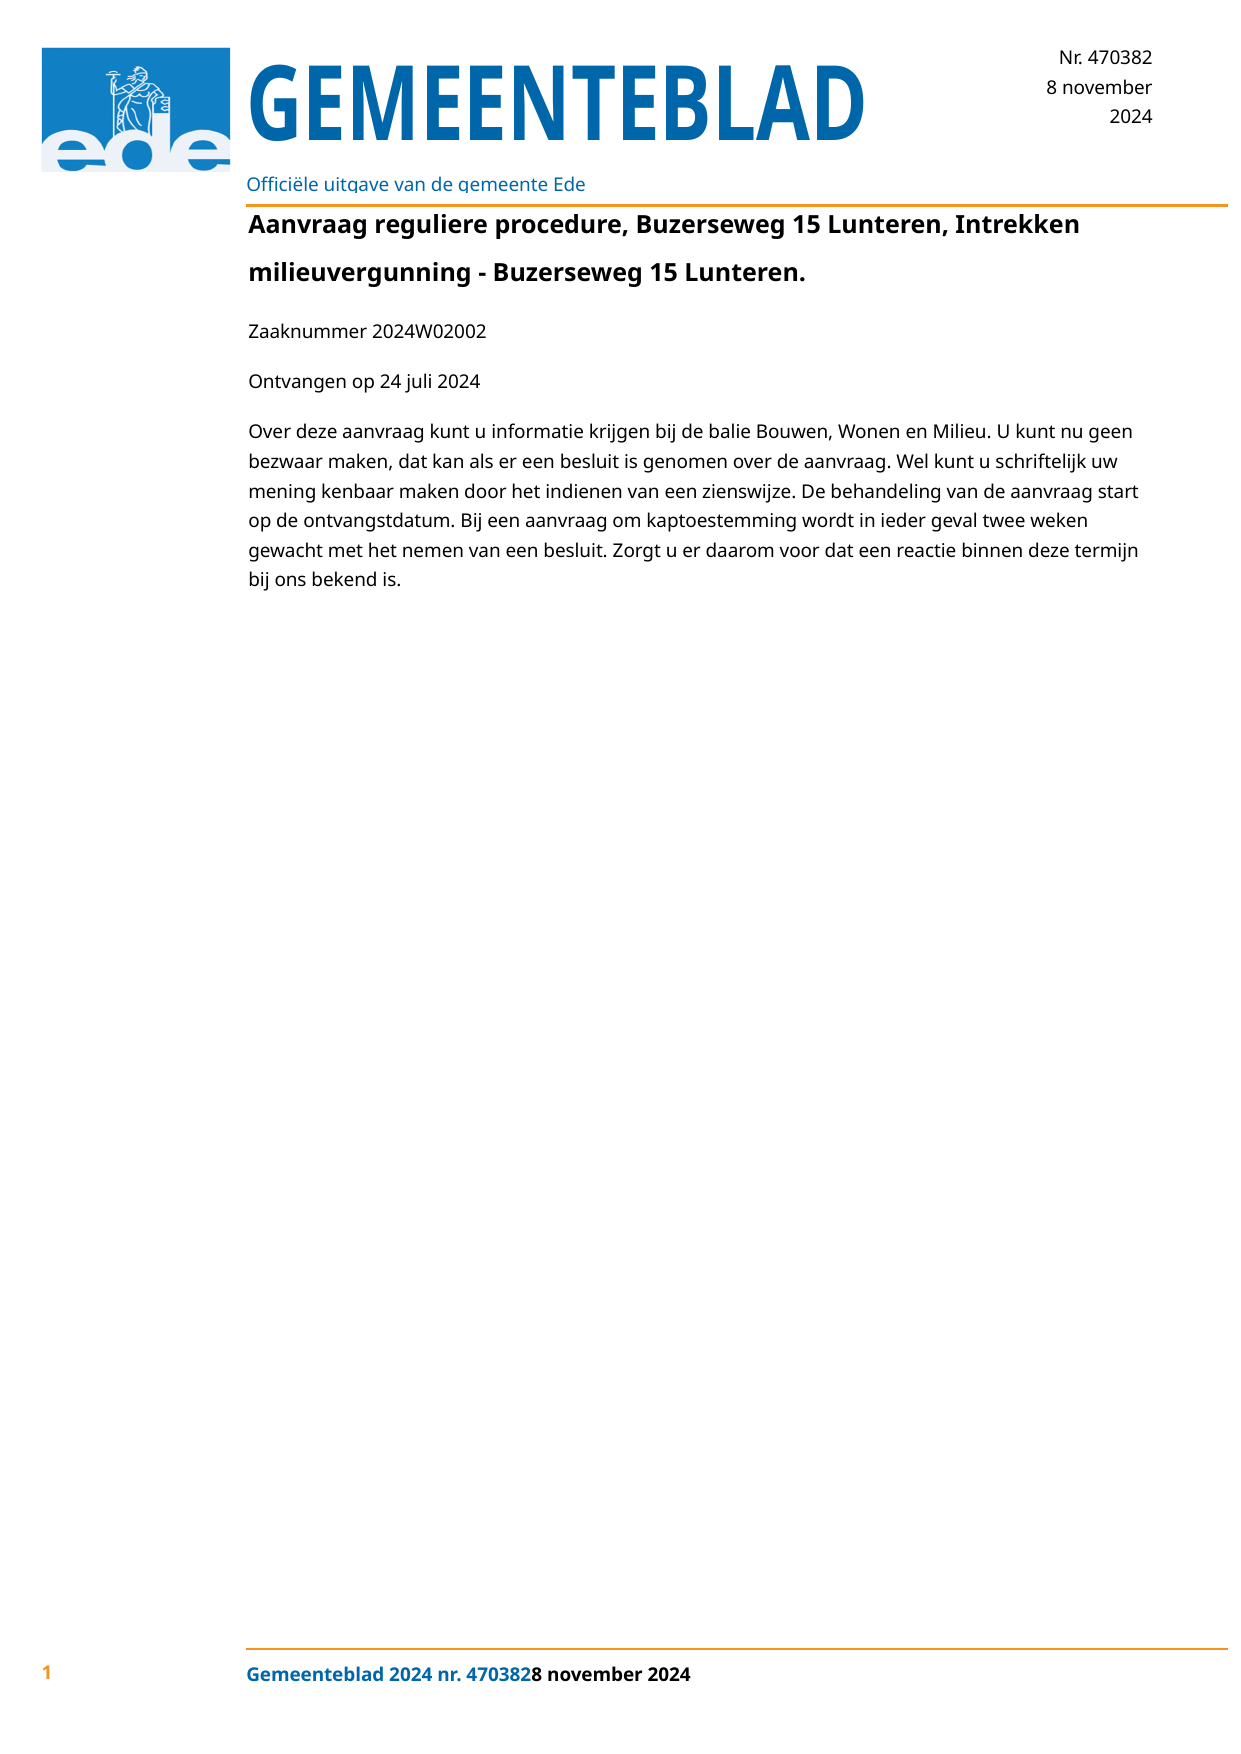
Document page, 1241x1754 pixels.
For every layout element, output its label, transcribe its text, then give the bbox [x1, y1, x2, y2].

text Over deze aanvraag kunt u informatie krijgen bij de balie Bouwen, Wonen en Milieu. U kunt nu geen bezwaar maken, dat kan als er een besluit is genomen over de aanvraag. Wel kunt u schriftelijk uw mening kenbaar maken door het indienen van een zienswijze. De behandeling van de aanvraag start op de ontvangstdatum. Bij een aanvraag om kaptoestemming wordt in ieder geval twee weken gewacht met het nemen van een besluit. Zorgt u er daarom voor dat een reactie binnen deze termijn bij ons bekend is. [248, 419, 1152, 592]
text Zaaknummer 2024W02002 [248, 318, 1152, 344]
text Aanvraag reguliere procedure, Buzerseweg 15 Lunteren, Intrekken milieuvergunning - Buzerseweg 15 Lunteren. [248, 207, 1152, 288]
text Ontvangen op 24 juli 2024 [248, 368, 1152, 394]
picture [41, 47, 231, 172]
